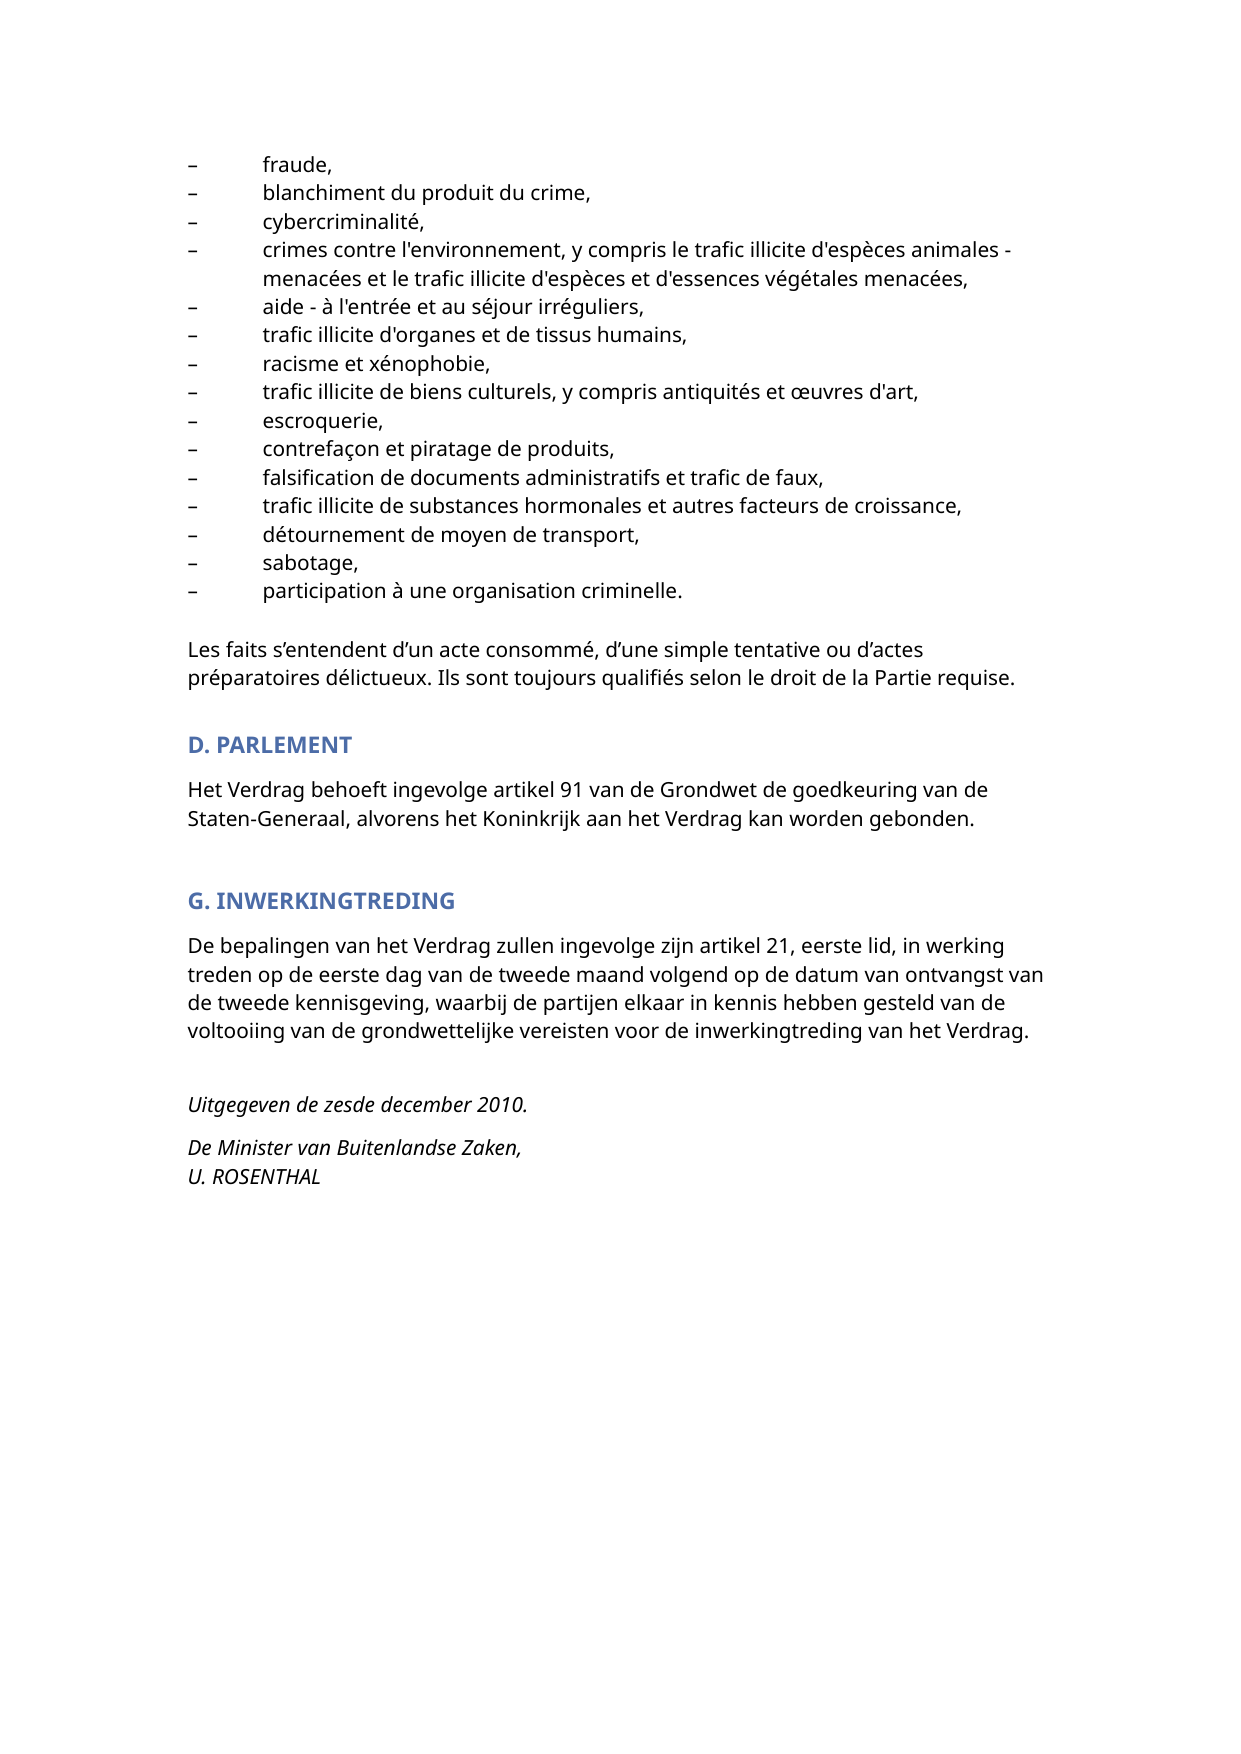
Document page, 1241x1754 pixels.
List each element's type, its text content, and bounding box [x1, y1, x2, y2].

text Het Verdrag behoeft ingevolge artikel 91 van de Grondwet de goedkeuring van de Staten-Generaal, alvorens het Koninkrijk aan het Verdrag kan worden gebonden. [187, 776, 1053, 832]
text Les faits s’entendent d’un acte consommé, d’une simple tentative ou d’actes préparatoires délictueux. Ils sont toujours qualifiés selon le droit de la Partie requise. [187, 635, 1053, 692]
list escroquerie, [187, 406, 1053, 434]
text De bepalingen van het Verdrag zullen ingevolge zijn artikel 21, eerste lid, in werking treden op de eerste dag van de tweede maand volgend op de datum van ontvangst van de tweede kennisgeving, waarbij de partijen elkaar in kennis hebben gesteld van de voltooiing van de grondwettelijke vereisten voor de inwerkingtreding van het Verdrag. [187, 931, 1053, 1045]
text De Minister van Buitenlandse Zaken, [187, 1133, 1053, 1162]
subtitle G. INWERKINGTREDING [187, 885, 1053, 916]
list trafic illicite d'organes et de tissus humains, [187, 321, 1053, 349]
text Uitgegeven de zesde december 2010. [187, 1090, 1053, 1118]
list racisme et xénophobie, [187, 349, 1053, 377]
list sabotage, [187, 548, 1053, 577]
list contrefaçon et piratage de produits, [187, 434, 1053, 463]
list crimes contre l'environnement, y compris le trafic illicite d'espèces animales - menacées et le trafic illicite d'espèces et d'essences végétales menacées, [187, 235, 1053, 292]
list participation à une organisation criminelle. [187, 577, 1053, 605]
list trafic illicite de biens culturels, y compris antiquités et œuvres d'art, [187, 377, 1053, 406]
list cybercriminalité, [187, 207, 1053, 235]
text U. ROSENTHAL [187, 1162, 1053, 1190]
list falsification de documents administratifs et trafic de faux, [187, 463, 1053, 491]
list détournement de moyen de transport, [187, 520, 1053, 548]
list aide - à l'entrée et au séjour irréguliers, [187, 292, 1053, 321]
list fraude, [187, 150, 1053, 178]
list trafic illicite de substances hormonales et autres facteurs de croissance, [187, 491, 1053, 520]
list blanchiment du produit du crime, [187, 178, 1053, 207]
subtitle D. PARLEMENT [187, 729, 1053, 761]
